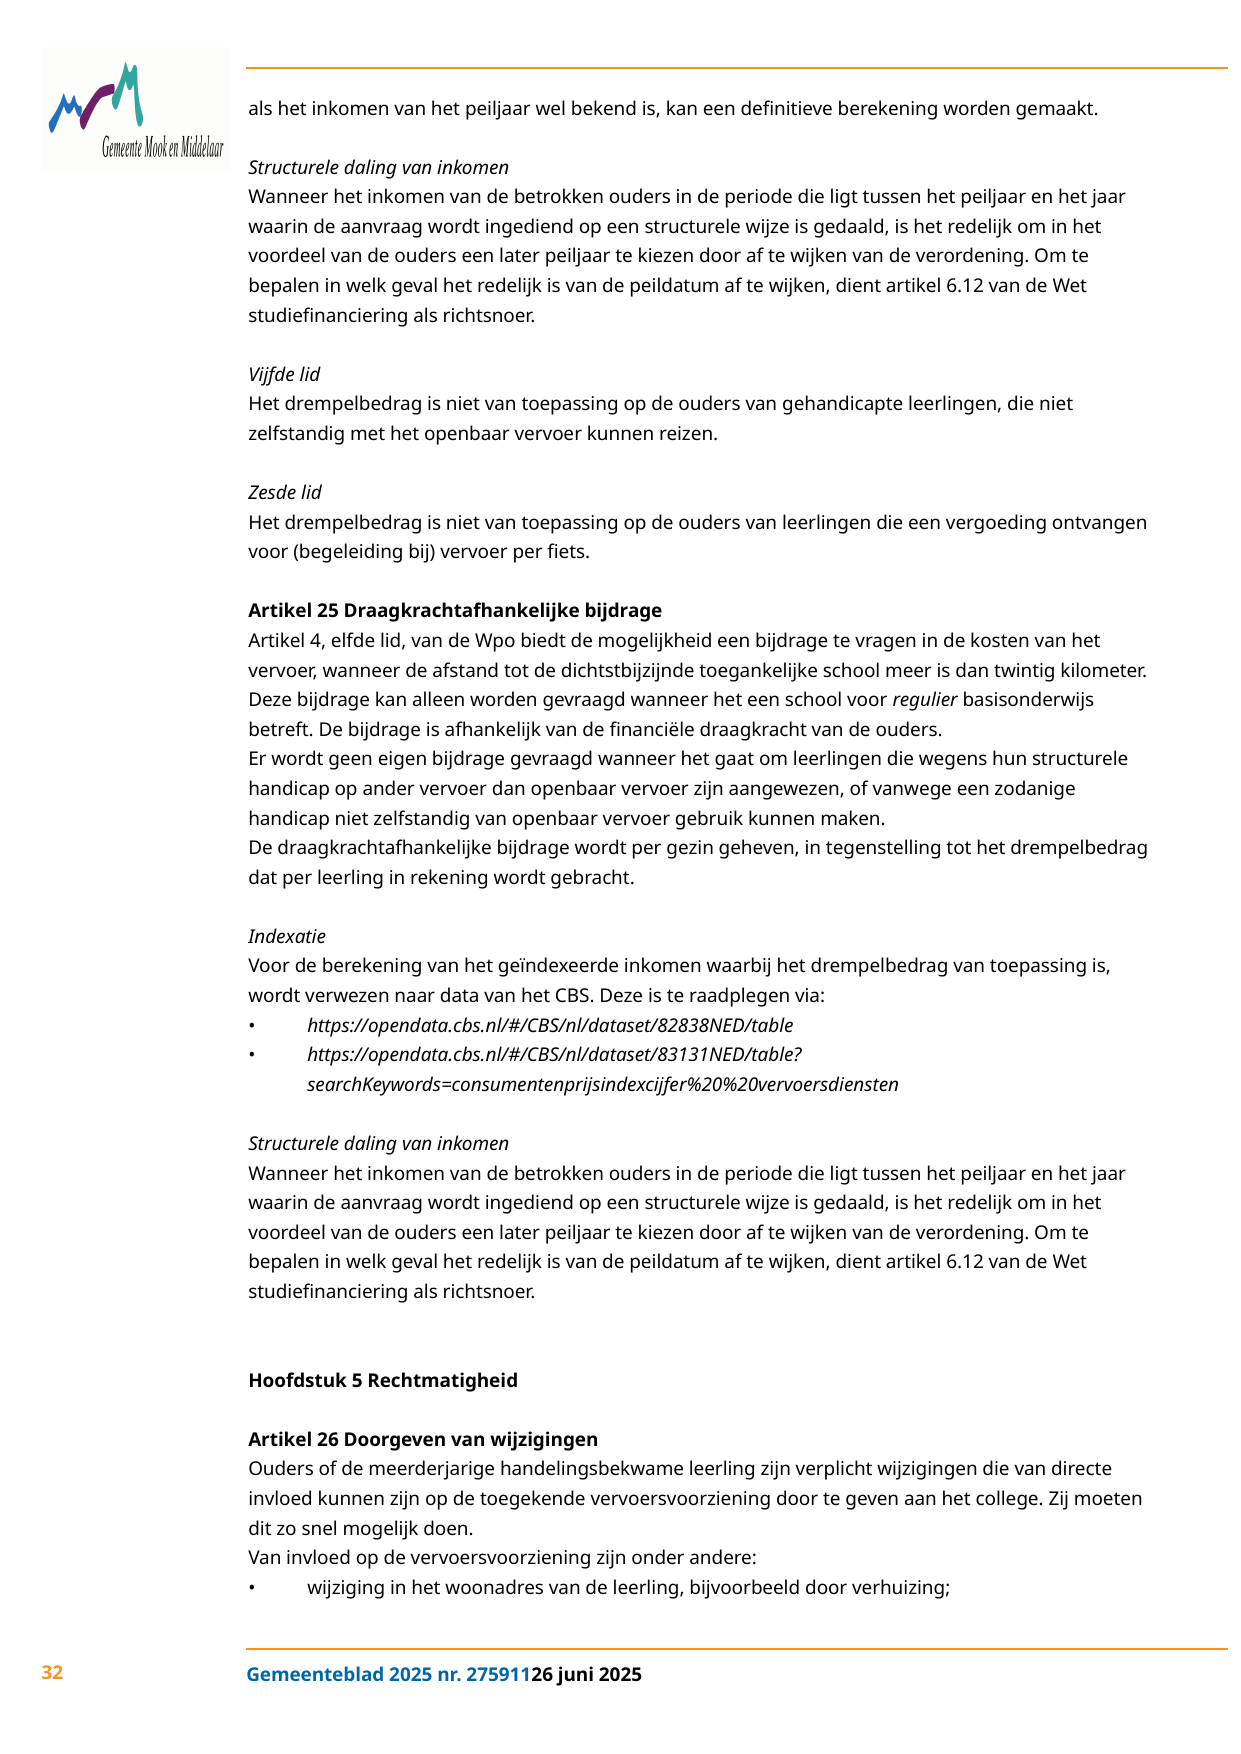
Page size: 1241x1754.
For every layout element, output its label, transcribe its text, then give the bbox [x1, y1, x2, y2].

text Voor de berekening van het geïndexeerde inkomen waarbij het drempelbedrag van toepassing is, wordt verwezen naar data van het CBS. Deze is te raadplegen via: [248, 953, 1152, 1008]
list wijziging in het woonadres van de leerling, bijvoorbeeld door verhuizing; [248, 1574, 1152, 1600]
text Het drempelbedrag is niet van toepassing op de ouders van gehandicapte leerlingen, die niet zelfstandig met het openbaar vervoer kunnen reizen. [248, 391, 1152, 446]
text Zesde lid [248, 479, 1152, 505]
text Van invloed op de vervoersvoorziening zijn onder andere: [248, 1544, 1152, 1570]
text Er wordt geen eigen bijdrage gevraagd wanneer het gaat om leerlingen die wegens hun structurele handicap op ander vervoer dan openbaar vervoer zijn aangewezen, of vanwege een zodanige handicap niet zelfstandig van openbaar vervoer gebruik kunnen maken. [248, 746, 1152, 831]
text Hoofdstuk 5 Rechtmatigheid [248, 1367, 1152, 1393]
text Vijfde lid [248, 361, 1152, 387]
text Ouders of de meerderjarige handelingsbekwame leerling zijn verplicht wijzigingen die van directe invloed kunnen zijn op de toegekende vervoersvoorziening door te geven aan het college. Zij moeten dit zo snel mogelijk doen. [248, 1456, 1152, 1541]
list https://opendata.cbs.nl/#/CBS/nl/dataset/82838NED/table [248, 1012, 1152, 1038]
picture [41, 47, 231, 172]
text De draagkrachtafhankelijke bijdrage wordt per gezin geheven, in tegenstelling tot het drempelbedrag dat per leerling in rekening wordt gebracht. [248, 834, 1152, 890]
text Artikel 4, elfde lid, van de Wpo biedt de mogelijkheid een bijdrage te vragen in de kosten van het vervoer, wanneer de afstand tot de dichtstbijzijnde toegankelijke school meer is dan twintig kilometer. Deze bijdrage kan alleen worden gevraagd wanneer het een school voor regulier basisonderwijs betreft. De bijdrage is afhankelijk van de financiële draagkracht van de ouders. [248, 627, 1152, 742]
text Wanneer het inkomen van de betrokken ouders in de periode die ligt tussen het peiljaar en het jaar waarin de aanvraag wordt ingediend op een structurele wijze is gedaald, is het redelijk om in het voordeel van de ouders een later peiljaar te kiezen door af te wijken van de verordening. Om te bepalen in welk geval het redelijk is van de peildatum af te wijken, dient artikel 6.12 van de Wet studiefinanciering als richtsnoer. [248, 183, 1152, 328]
text Het drempelbedrag is niet van toepassing op de ouders van leerlingen die een vergoeding ontvangen voor (begeleiding bij) vervoer per fiets. [248, 509, 1152, 564]
text als het inkomen van het peiljaar wel bekend is, kan een definitieve berekening worden gemaakt. [248, 95, 1152, 121]
list https://opendata.cbs.nl/#/CBS/nl/dataset/83131NED/table?searchKeywords=consumentenprijsindexcijfer%20%20vervoersdiensten [248, 1041, 1152, 1097]
text Indexatie [248, 923, 1152, 949]
text Structurele daling van inkomen [248, 1130, 1152, 1156]
text Structurele daling van inkomen [248, 154, 1152, 180]
text Artikel 25 Draagkrachtafhankelijke bijdrage [248, 598, 1152, 623]
text Wanneer het inkomen van de betrokken ouders in de periode die ligt tussen het peiljaar en het jaar waarin de aanvraag wordt ingediend op een structurele wijze is gedaald, is het redelijk om in het voordeel van de ouders een later peiljaar te kiezen door af te wijken van de verordening. Om te bepalen in welk geval het redelijk is van de peildatum af te wijken, dient artikel 6.12 van de Wet studiefinanciering als richtsnoer. [248, 1160, 1152, 1304]
text Artikel 26 Doorgeven van wijzigingen [248, 1426, 1152, 1452]
